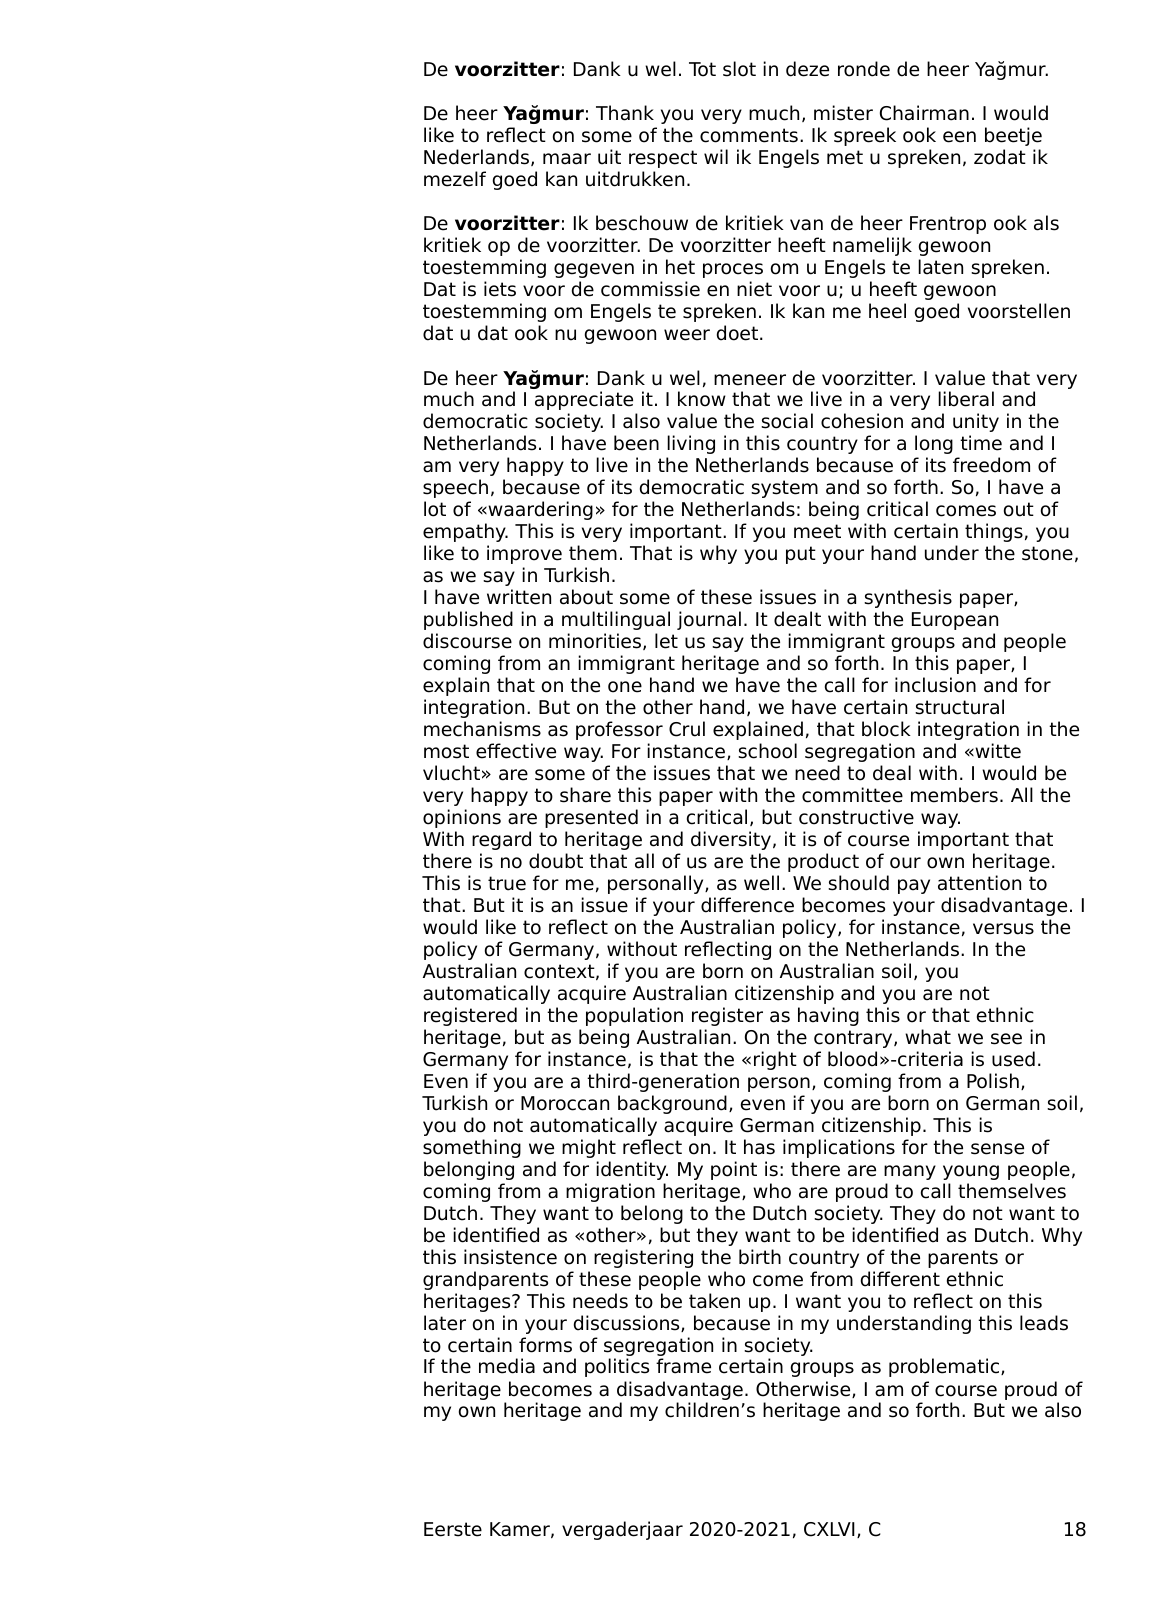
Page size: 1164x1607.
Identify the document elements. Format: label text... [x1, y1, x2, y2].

text With regard to heritage and diversity, it is of course important that there is no doubt that all of us are the product of our own heritage. This is true for me, personally, as well. We should pay attention to that. But it is an issue if your difference becomes your disadvantage. I would like to reflect on the Australian policy, for instance, versus the policy of Germany, without reflecting on the Netherlands. In the Australian context, if you are born on Australian soil, you automatically acquire Australian citizenship and you are not registered in the population register as having this or that ethnic heritage, but as being Australian. On the contrary, what we see in Germany for instance, is that the «right of blood»-criteria is used. Even if you are a third-generation person, coming from a Polish, Turkish or Moroccan background, even if you are born on German soil, you do not automatically acquire German citizenship. This is something we might reflect on. It has implications for the sense of belonging and for identity. My point is: there are many young people, coming from a migration heritage, who are proud to call themselves Dutch. They want to belong to the Dutch society. They do not want to be identified as «other», but they want to be identified as Dutch. Why this insistence on registering the birth country of the parents or grandparents of these people who come from different ethnic heritages? This needs to be taken up. I want you to reflect on this later on in your discussions, because in my understanding this leads to certain forms of segregation in society. [422, 829, 1087, 1356]
text De heer Yağmur: Thank you very much, mister Chairman. I would like to reflect on some of the comments. Ik spreek ook een beetje Nederlands, maar uit respect wil ik Engels met u spreken, zodat ik mezelf goed kan uitdrukken. [422, 103, 1087, 191]
text If the media and politics frame certain groups as problematic, heritage becomes a disadvantage. Otherwise, I am of course proud of my own heritage and my children’s heritage and so forth. But we also [422, 1356, 1087, 1422]
text De voorzitter: Dank u wel. Tot slot in deze ronde de heer Yağmur. [422, 59, 1087, 81]
text De heer Yağmur: Dank u wel, meneer de voorzitter. I value that very much and I appreciate it. I know that we live in a very liberal and democratic society. I also value the social cohesion and unity in the Netherlands. I have been living in this country for a long time and I am very happy to live in the Netherlands because of its freedom of speech, because of its democratic system and so forth. So, I have a lot of «waardering» for the Netherlands: being critical comes out of empathy. This is very important. If you meet with certain things, you like to improve them. That is why you put your hand under the stone, as we say in Turkish. [422, 367, 1087, 587]
text I have written about some of these issues in a synthesis paper, published in a multilingual journal. It dealt with the European discourse on minorities, let us say the immigrant groups and people coming from an immigrant heritage and so forth. In this paper, I explain that on the one hand we have the call for inclusion and for integration. But on the other hand, we have certain structural mechanisms as professor Crul explained, that block integration in the most effective way. For instance, school segregation and «witte vlucht» are some of the issues that we need to deal with. I would be very happy to share this paper with the committee members. All the opinions are presented in a critical, but constructive way. [422, 587, 1087, 829]
text De voorzitter: Ik beschouw de kritiek van de heer Frentrop ook als kritiek op de voorzitter. De voorzitter heeft namelijk gewoon toestemming gegeven in het proces om u Engels te laten spreken. Dat is iets voor de commissie en niet voor u; u heeft gewoon toestemming om Engels te spreken. Ik kan me heel goed voorstellen dat u dat ook nu gewoon weer doet. [422, 213, 1087, 345]
